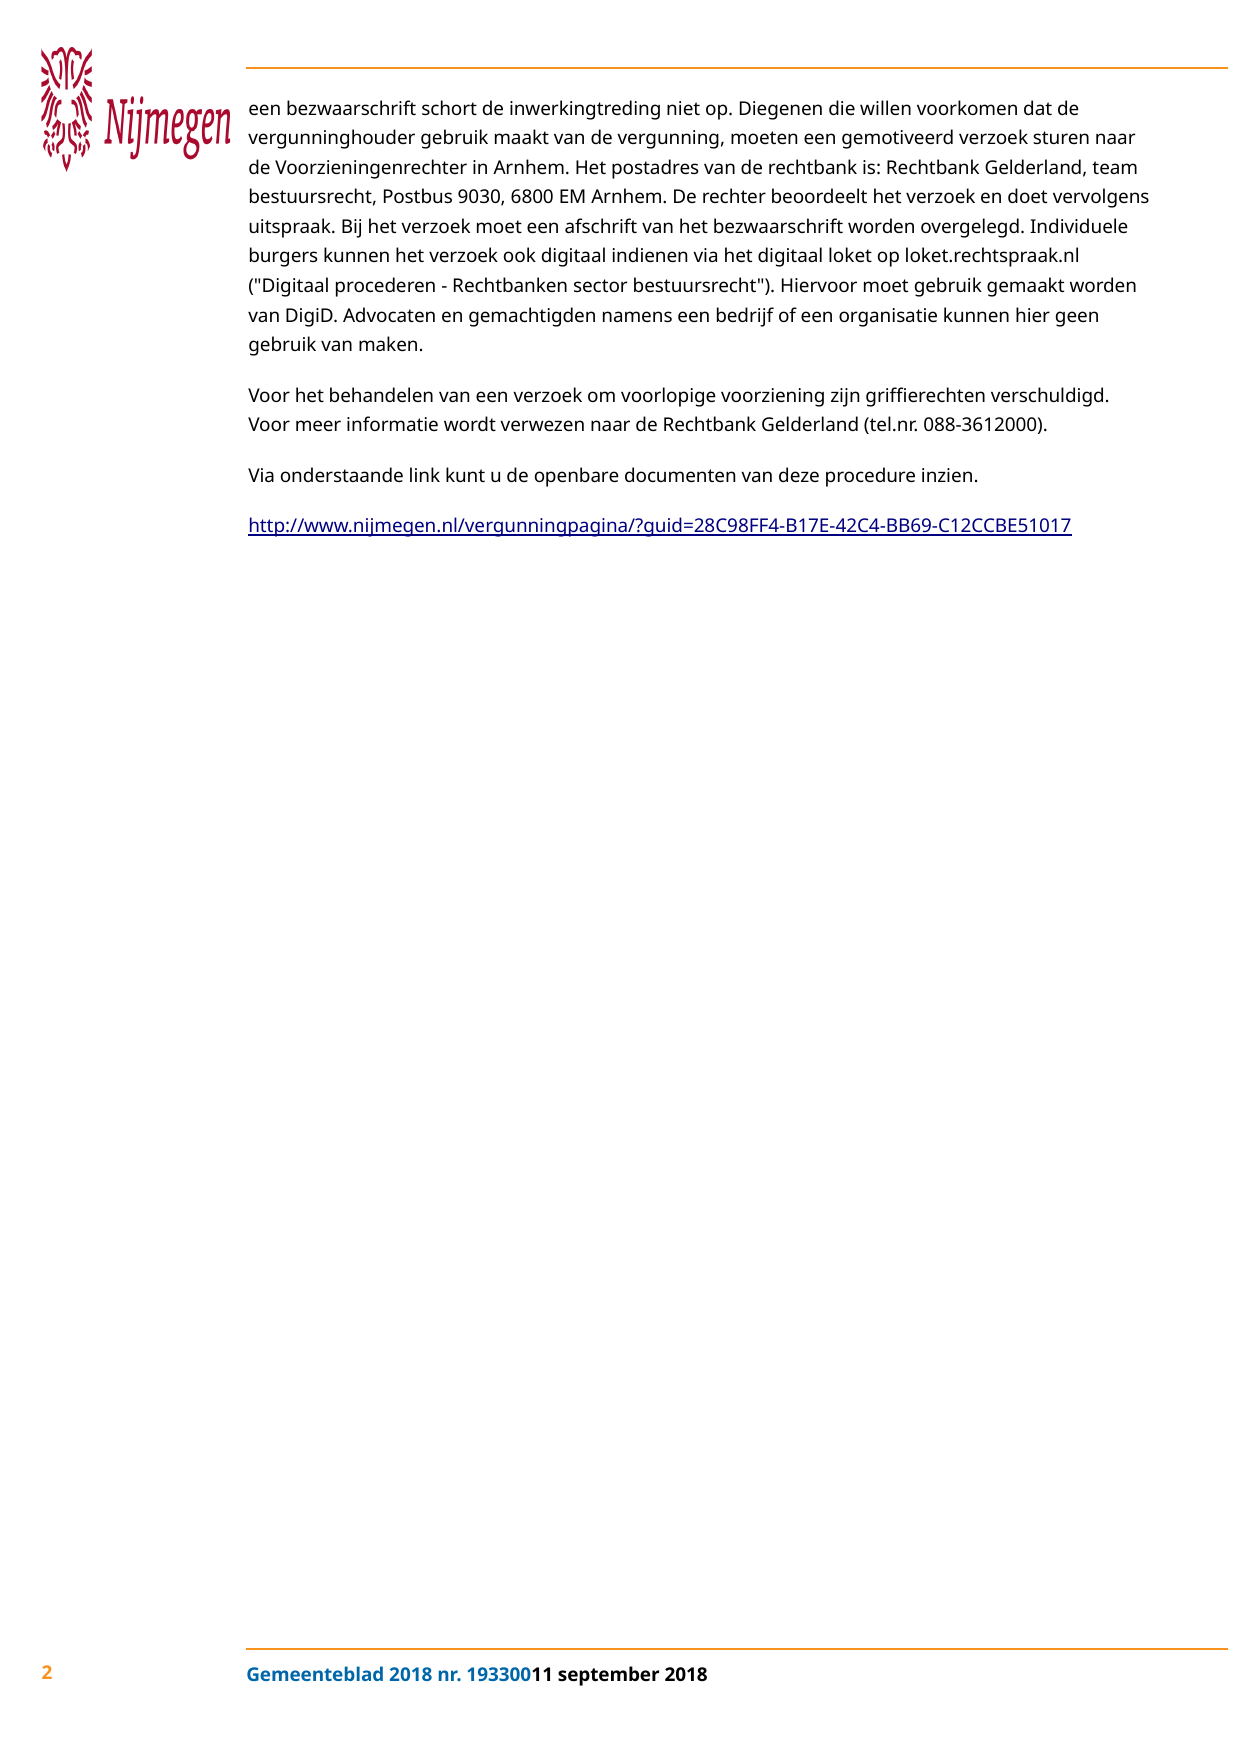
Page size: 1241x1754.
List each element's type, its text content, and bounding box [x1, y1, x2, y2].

text Via onderstaande link kunt u de openbare documenten van deze procedure inzien. [248, 462, 1152, 488]
text Voor het behandelen van een verzoek om voorlopige voorziening zijn griffierechten verschuldigd. Voor meer informatie wordt verwezen naar de Rechtbank Gelderland (tel.nr. 088-3612000). [248, 382, 1152, 437]
text http://www.nijmegen.nl/vergunningpagina/?guid=28C98FF4-B17E-42C4-BB69-C12CCBE51017 [248, 512, 1152, 538]
text een bezwaarschrift schort de inwerkingtreding niet op. Diegenen die willen voorkomen dat de vergunninghouder gebruik maakt van de vergunning, moeten een gemotiveerd verzoek sturen naar de Voorzieningenrechter in Arnhem. Het postadres van de rechtbank is: Rechtbank Gelderland, team bestuursrecht, Postbus 9030, 6800 EM Arnhem. De rechter beoordeelt het verzoek en doet vervolgens uitspraak. Bij het verzoek moet een afschrift van het bezwaarschrift worden overgelegd. Individuele burgers kunnen het verzoek ook digitaal indienen via het digitaal loket op loket.rechtspraak.nl ("Digitaal procederen - Rechtbanken sector bestuursrecht"). Hiervoor moet gebruik gemaakt worden van DigiD. Advocaten en gemachtigden namens een bedrijf of een organisatie kunnen hier geen gebruik van maken. [248, 95, 1152, 357]
picture [41, 47, 231, 172]
